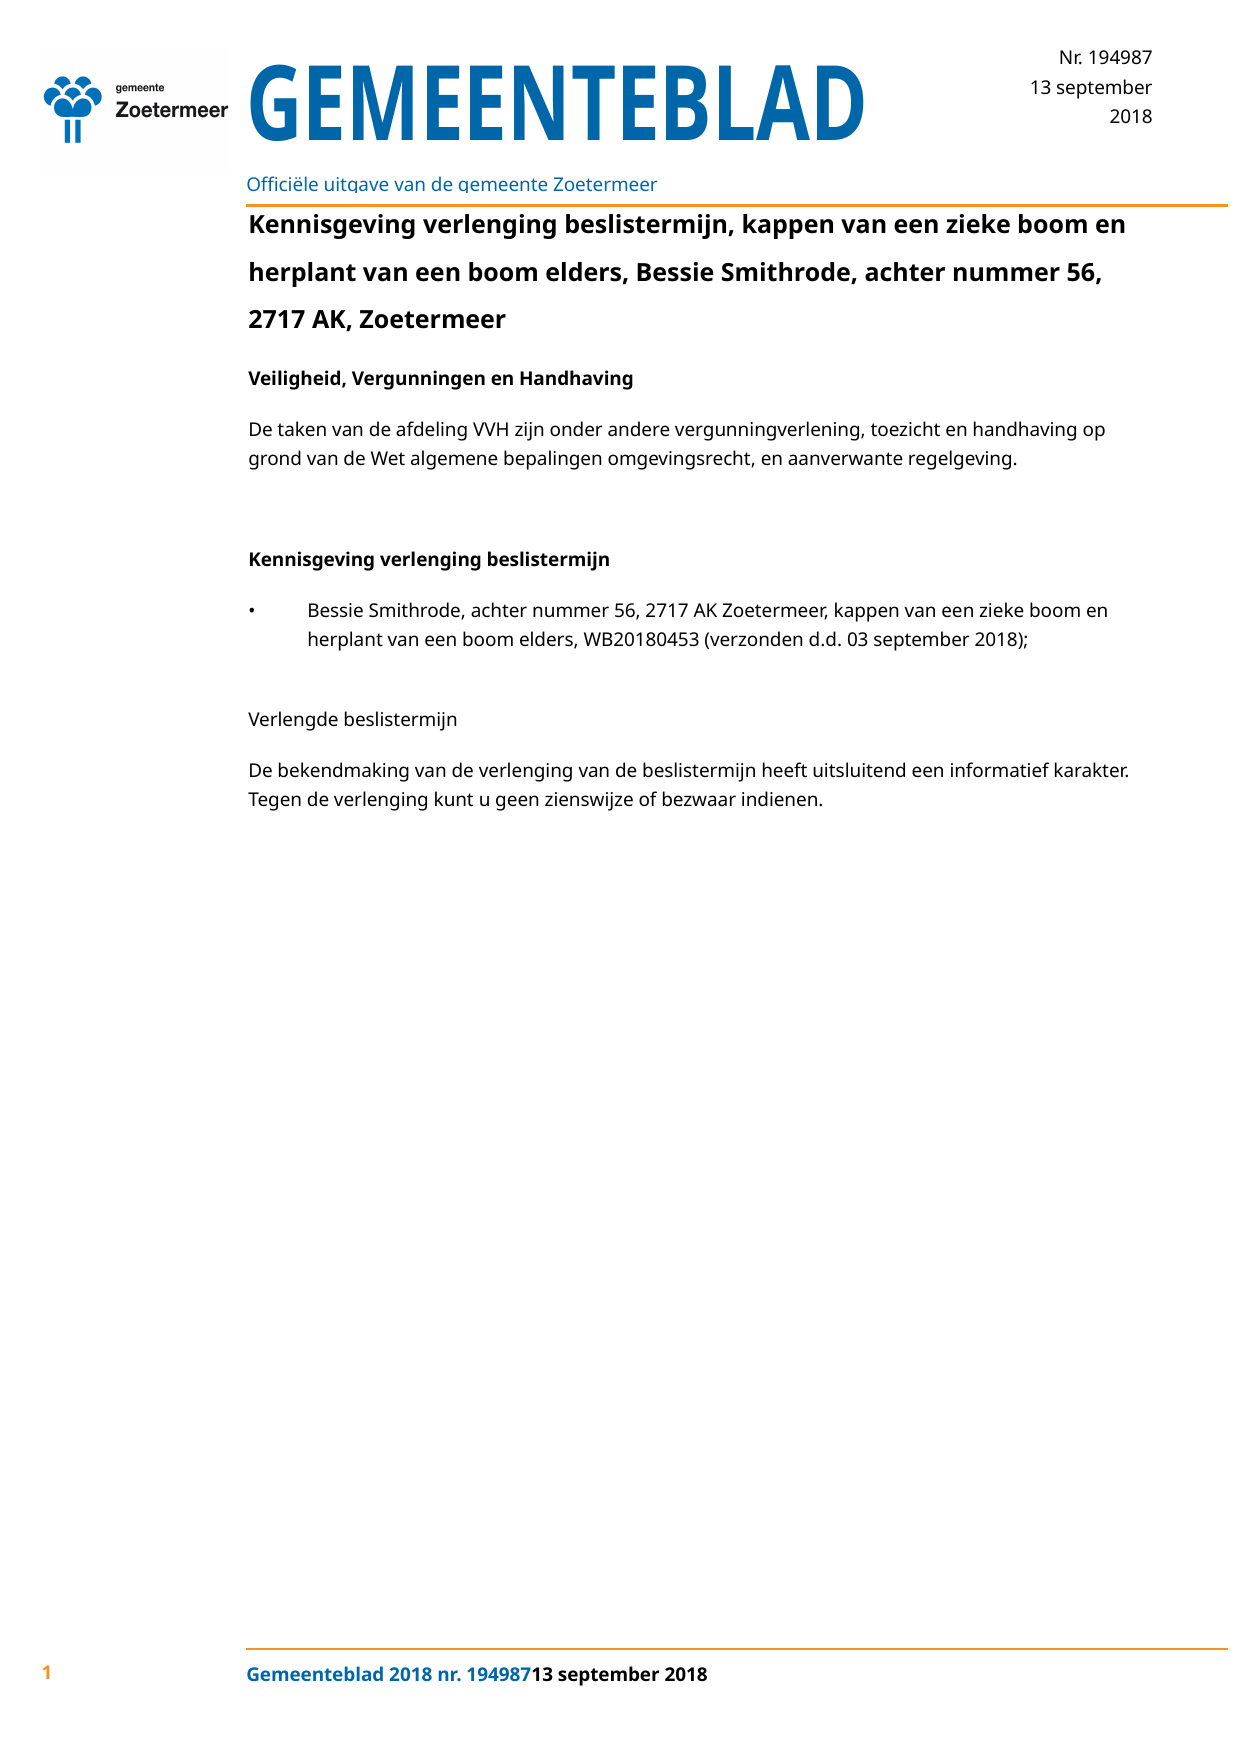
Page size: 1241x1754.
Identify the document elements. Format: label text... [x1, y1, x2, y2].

list Bessie Smithrode, achter nummer 56, 2717 AK Zoetermeer, kappen van een zieke boom en herplant van een boom elders, WB20180453 (verzonden d.d. 03 september 2018); [248, 597, 1152, 652]
text Verlengde beslistermijn [248, 706, 1152, 732]
text Kennisgeving verlenging beslistermijn [248, 546, 1152, 572]
text De taken van de afdeling VVH zijn onder andere vergunningverlening, toezicht en handhaving op grond van de Wet algemene bepalingen omgevingsrecht, en aanverwante regelgeving. [248, 416, 1152, 471]
picture [41, 47, 231, 172]
text Veiligheid, Vergunningen en Handhaving [248, 366, 1152, 391]
text Kennisgeving verlenging beslistermijn, kappen van een zieke boom en herplant van een boom elders, Bessie Smithrode, achter nummer 56, 2717 AK, Zoetermeer [248, 207, 1152, 336]
text De bekendmaking van de verlenging van de beslistermijn heeft uitsluitend een informatief karakter. Tegen de verlenging kunt u geen zienswijze of bezwaar indienen. [248, 757, 1152, 812]
